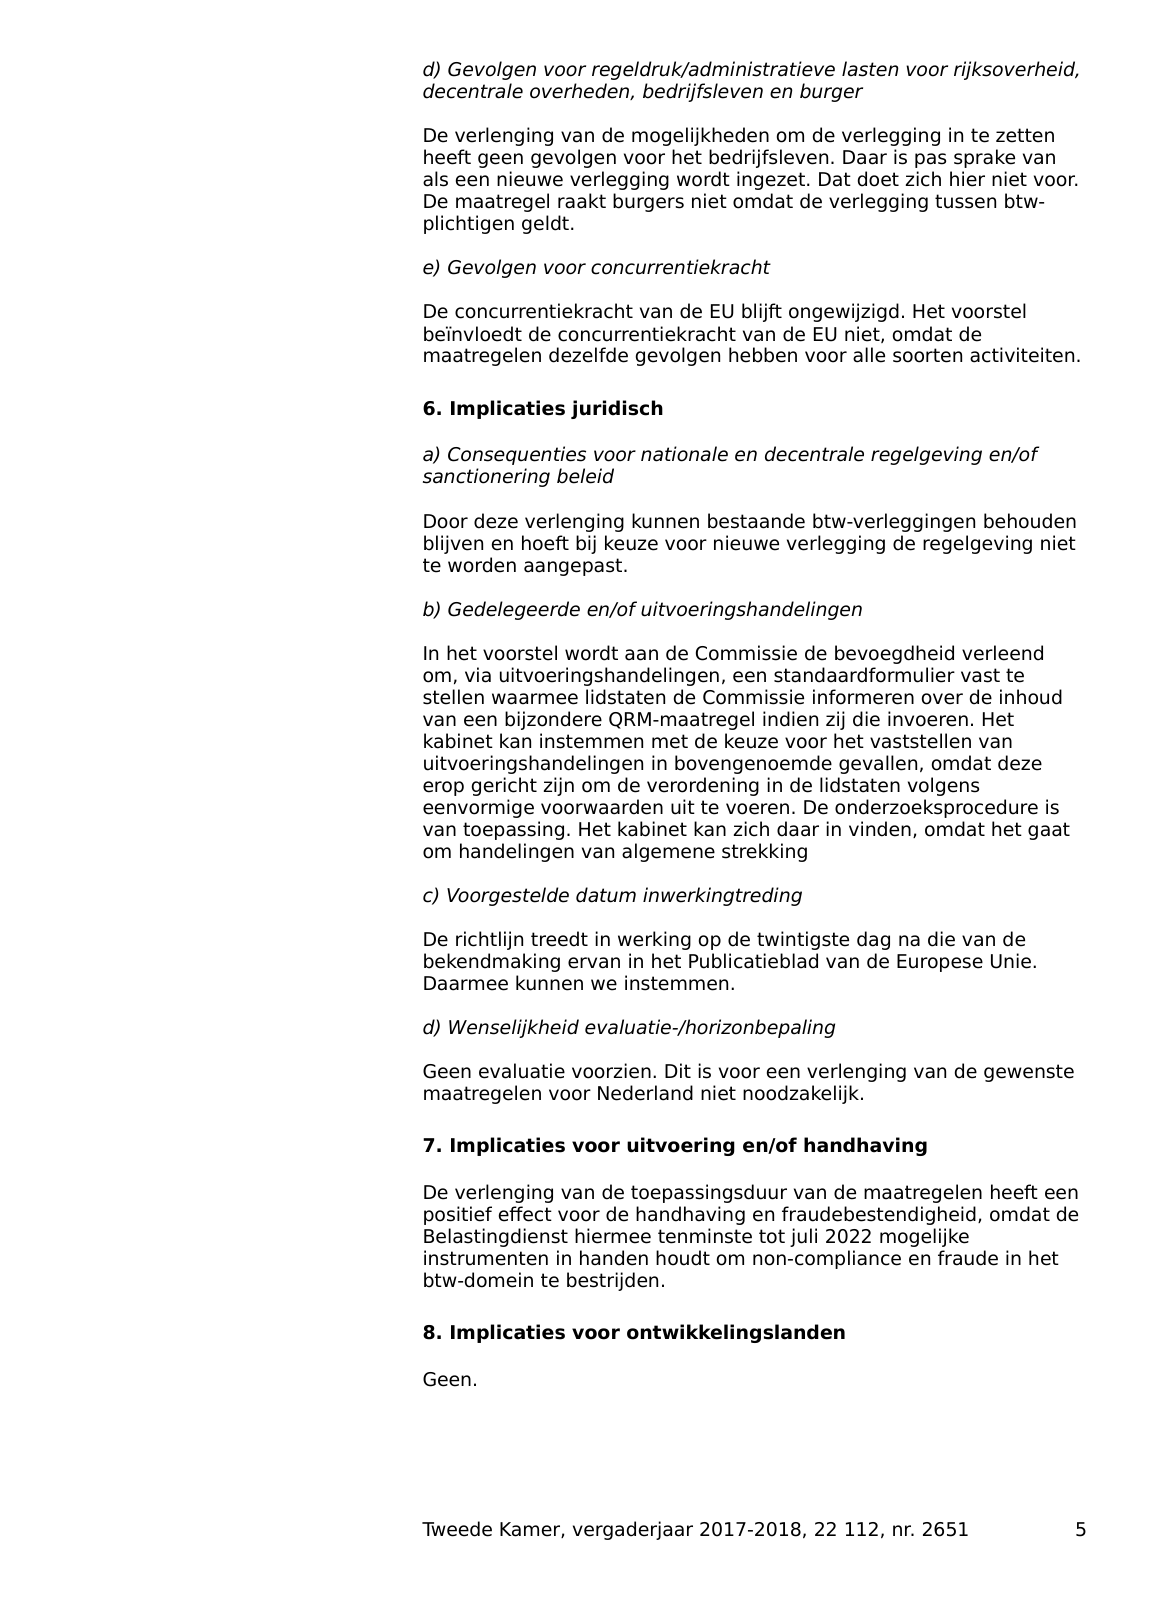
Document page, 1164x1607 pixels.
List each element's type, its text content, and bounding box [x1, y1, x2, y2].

subtitle b) Gedelegeerde en/of uitvoeringshandelingen [422, 599, 1087, 621]
text Geen evaluatie voorzien. Dit is voor een verlenging van de gewenste maatregelen voor Nederland niet noodzakelijk. [422, 1061, 1087, 1105]
subtitle 6. Implicaties juridisch [422, 397, 1087, 419]
subtitle e) Gevolgen voor concurrentiekracht [422, 257, 1087, 279]
text Geen. [422, 1369, 1087, 1391]
subtitle 8. Implicaties voor ontwikkelingslanden [422, 1322, 1087, 1344]
text In het voorstel wordt aan de Commissie de bevoegdheid verleend om, via uitvoeringshandelingen, een standaardformulier vast te stellen waarmee lidstaten de Commissie informeren over de inhoud van een bijzondere QRM-maatregel indien zij die invoeren. Het kabinet kan instemmen met de keuze voor het vaststellen van uitvoeringshandelingen in bovengenoemde gevallen, omdat deze erop gericht zijn om de verordening in de lidstaten volgens eenvormige voorwaarden uit te voeren. De onderzoeksprocedure is van toepassing. Het kabinet kan zich daar in vinden, omdat het gaat om handelingen van algemene strekking [422, 643, 1087, 863]
text De verlenging van de mogelijkheden om de verlegging in te zetten heeft geen gevolgen voor het bedrijfsleven. Daar is pas sprake van als een nieuwe verlegging wordt ingezet. Dat doet zich hier niet voor. De maatregel raakt burgers niet omdat de verlegging tussen btw-plichtigen geldt. [422, 125, 1087, 235]
text De verlenging van de toepassingsduur van de maatregelen heeft een positief effect voor de handhaving en fraudebestendigheid, omdat de Belastingdienst hiermee tenminste tot juli 2022 mogelijke instrumenten in handen houdt om non-compliance en fraude in het btw-domein te bestrijden. [422, 1182, 1087, 1292]
subtitle d) Gevolgen voor regeldruk/administratieve lasten voor rijksoverheid, decentrale overheden, bedrijfsleven en burger [422, 59, 1087, 103]
subtitle a) Consequenties voor nationale en decentrale regelgeving en/of sanctionering beleid [422, 444, 1087, 488]
subtitle 7. Implicaties voor uitvoering en/of handhaving [422, 1135, 1087, 1157]
text Door deze verlenging kunnen bestaande btw-verleggingen behouden blijven en hoeft bij keuze voor nieuwe verlegging de regelgeving niet te worden aangepast. [422, 511, 1087, 576]
subtitle d) Wenselijkheid evaluatie-/horizonbepaling [422, 1017, 1087, 1039]
text De richtlijn treedt in werking op de twintigste dag na die van de bekendmaking ervan in het Publicatieblad van de Europese Unie. Daarmee kunnen we instemmen. [422, 929, 1087, 995]
subtitle c) Voorgestelde datum inwerkingtreding [422, 885, 1087, 907]
text De concurrentiekracht van de EU blijft ongewijzigd. Het voorstel beïnvloedt de concurrentiekracht van de EU niet, omdat de maatregelen dezelfde gevolgen hebben voor alle soorten activiteiten. [422, 301, 1087, 367]
